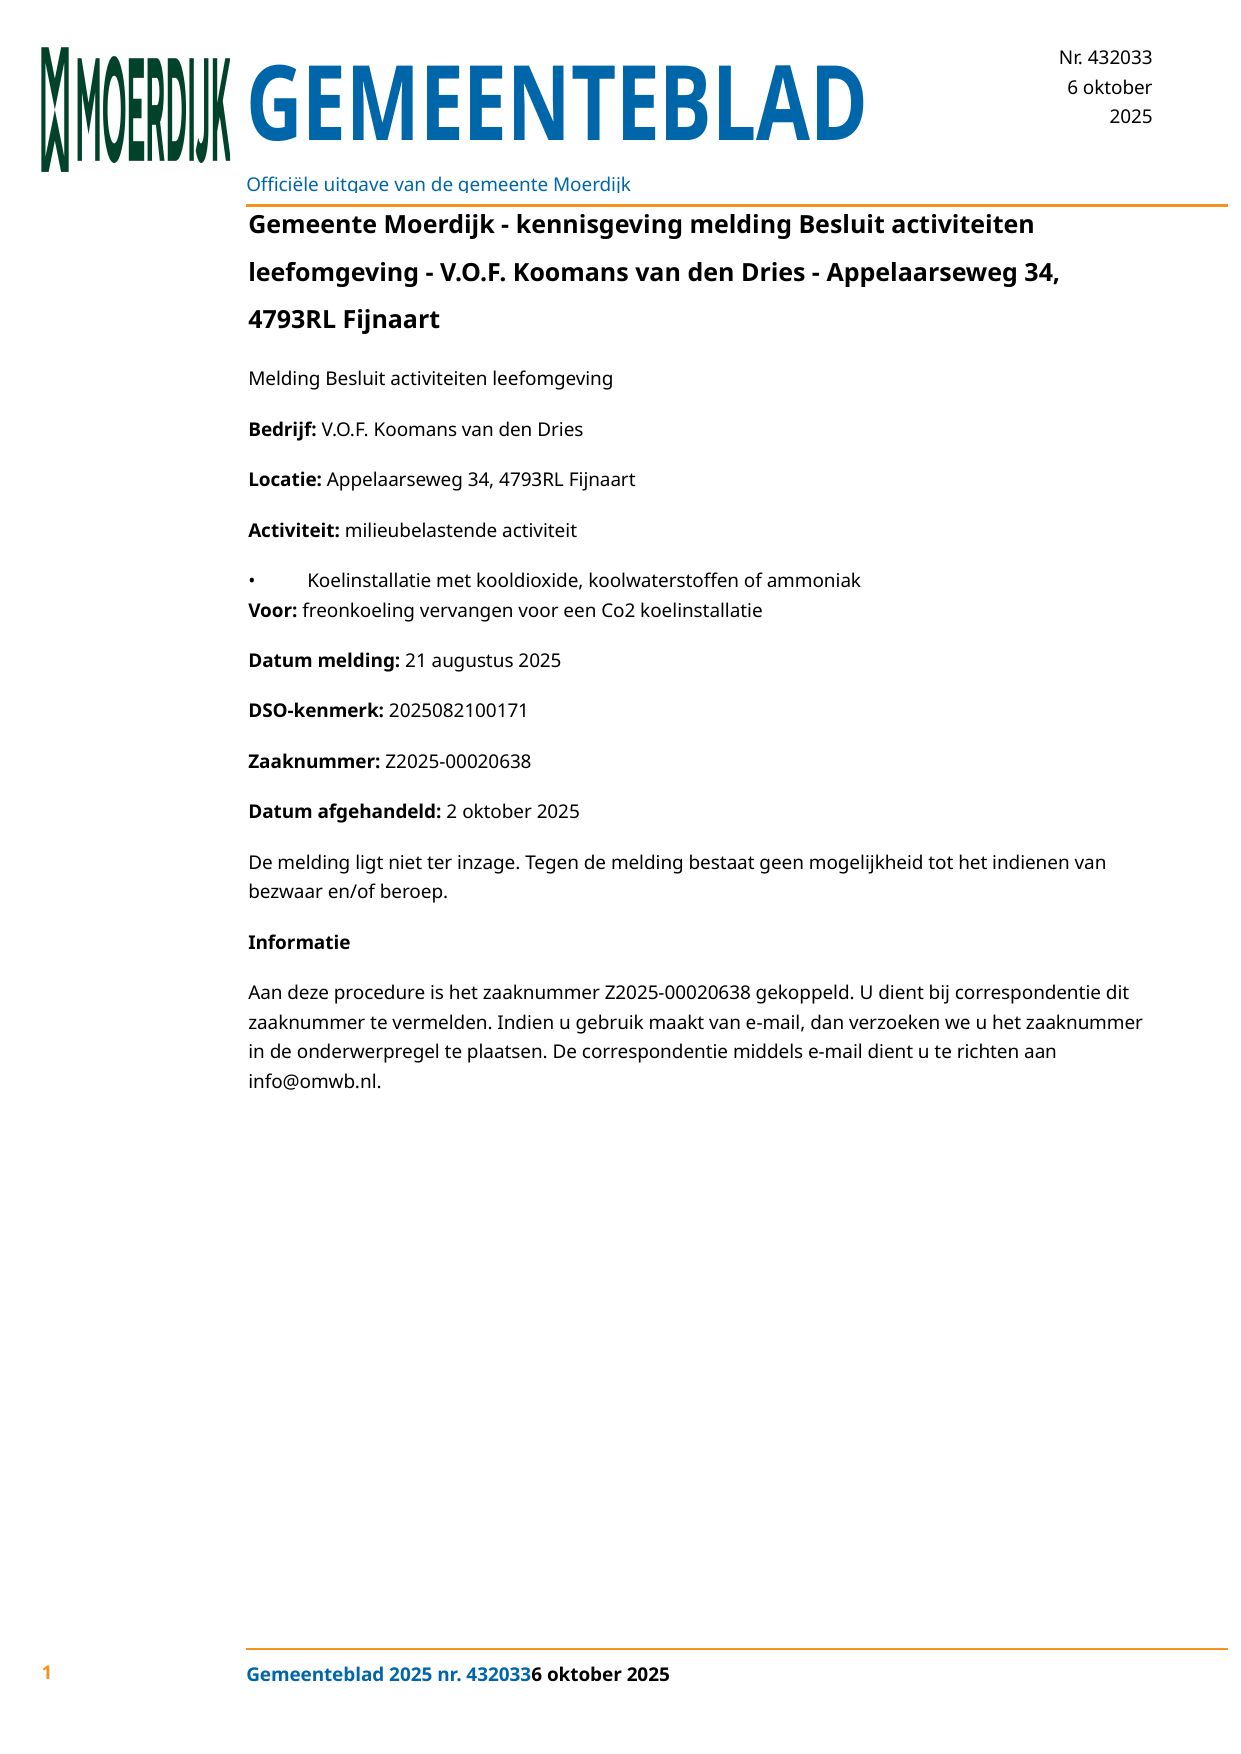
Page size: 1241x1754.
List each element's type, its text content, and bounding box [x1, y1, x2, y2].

text Gemeente Moerdijk - kennisgeving melding Besluit activiteiten leefomgeving - V.O.F. Koomans van den Dries - Appelaarseweg 34, 4793RL Fijnaart [248, 207, 1152, 336]
text Voor: freonkoeling vervangen voor een Co2 koelinstallatie [248, 597, 1152, 622]
text Zaaknummer: Z2025-00020638 [248, 748, 1152, 774]
text Bedrijf: V.O.F. Koomans van den Dries [248, 416, 1152, 442]
picture [41, 47, 231, 172]
text Aan deze procedure is het zaaknummer Z2025-00020638 gekoppeld. U dient bij correspondentie dit zaaknummer te vermelden. Indien u gebruik maakt van e-mail, dan verzoeken we u het zaaknummer in de onderwerpregel te plaatsen. De correspondentie middels e-mail dient u te richten aan info@omwb.nl. [248, 979, 1152, 1094]
text Datum afgehandeld: 2 oktober 2025 [248, 798, 1152, 824]
text Locatie: Appelaarseweg 34, 4793RL Fijnaart [248, 466, 1152, 492]
text Informatie [248, 929, 1152, 954]
text Melding Besluit activiteiten leefomgeving [248, 366, 1152, 391]
text De melding ligt niet ter inzage. Tegen de melding bestaat geen mogelijkheid tot het indienen van bezwaar en/of beroep. [248, 849, 1152, 904]
text DSO-kenmerk: 2025082100171 [248, 698, 1152, 723]
list Koelinstallatie met kooldioxide, koolwaterstoffen of ammoniak [248, 567, 1152, 593]
text Datum melding: 21 augustus 2025 [248, 647, 1152, 673]
text Activiteit: milieubelastende activiteit [248, 517, 1152, 542]
